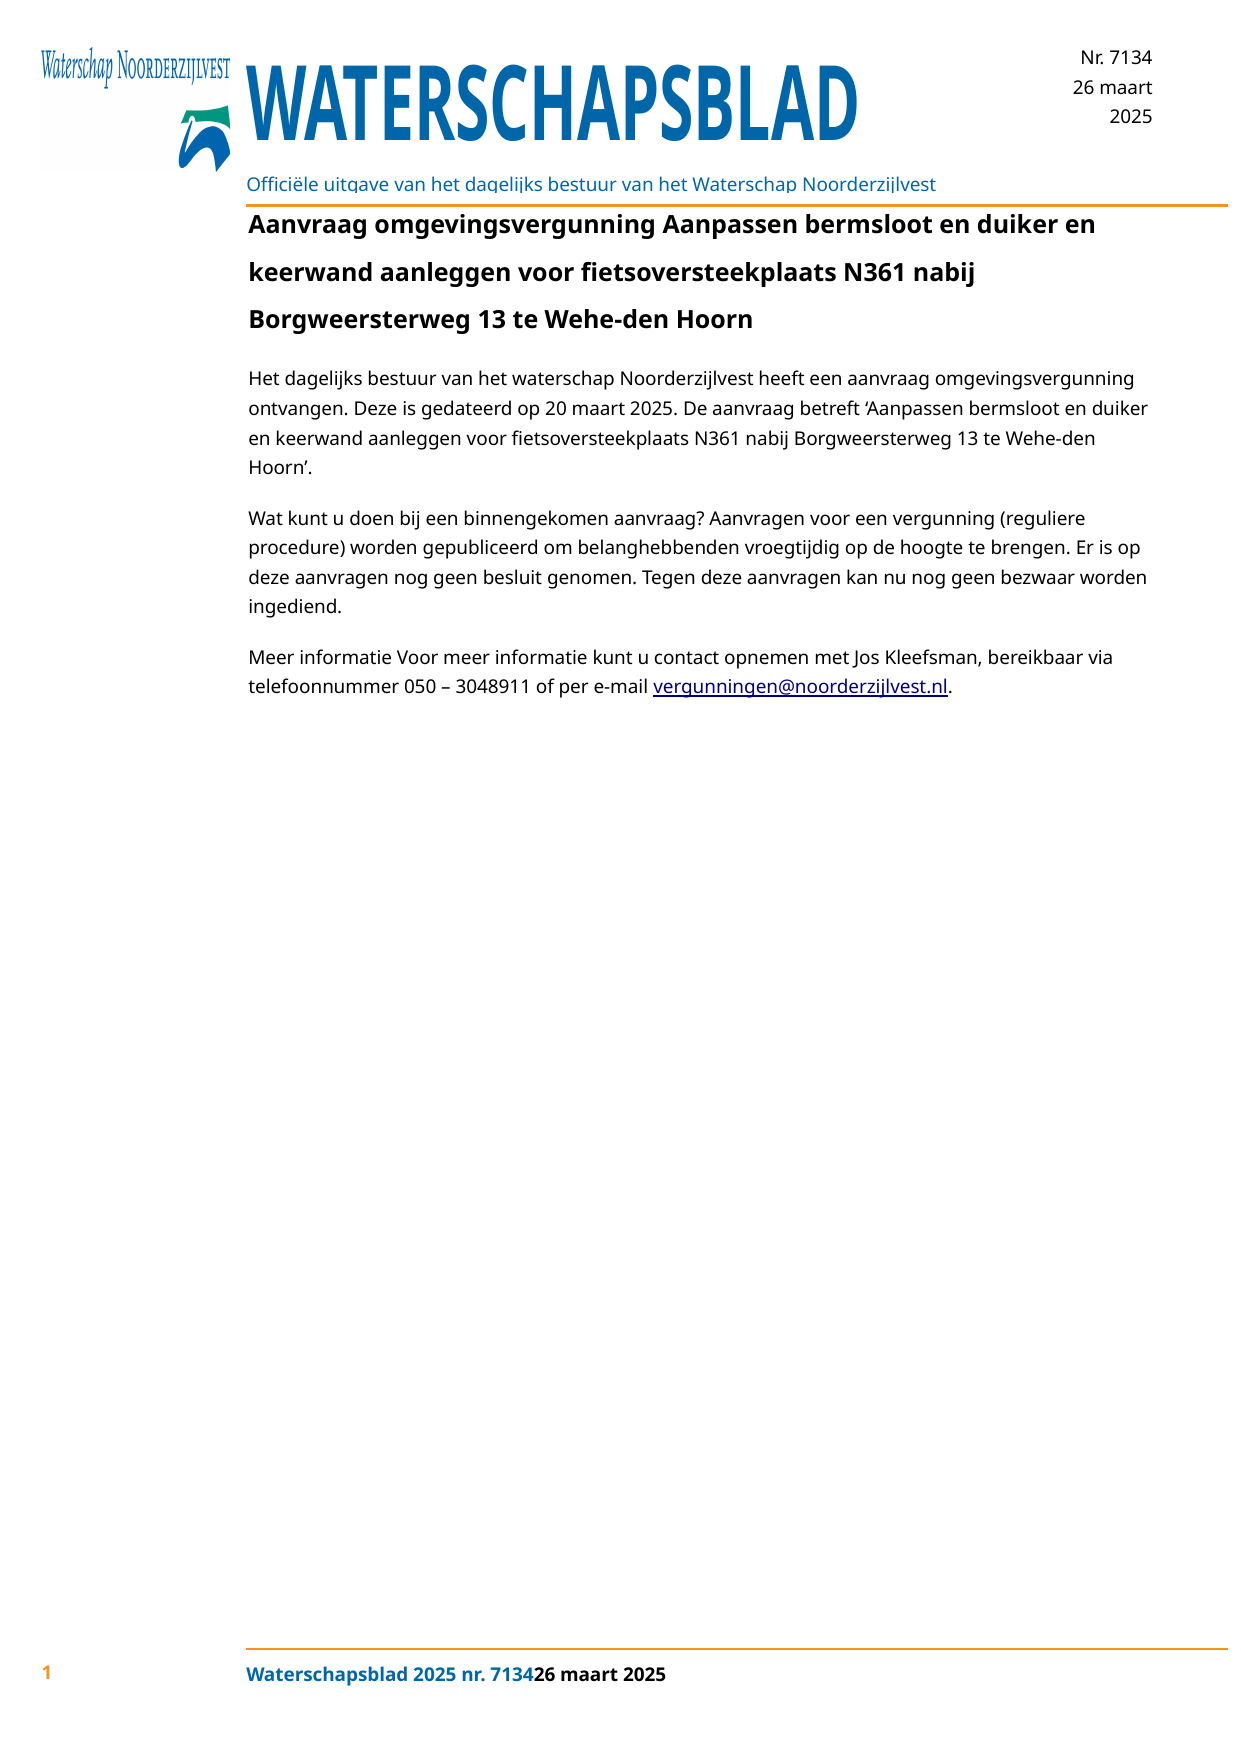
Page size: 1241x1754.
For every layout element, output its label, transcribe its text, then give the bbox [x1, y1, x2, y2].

text Het dagelijks bestuur van het waterschap Noorderzijlvest heeft een aanvraag omgevingsvergunning ontvangen. Deze is gedateerd op 20 maart 2025. De aanvraag betreft ‘Aanpassen bermsloot en duiker en keerwand aanleggen voor fietsoversteekplaats N361 nabij Borgweersterweg 13 te Wehe-den Hoorn’. [248, 366, 1152, 480]
text Meer informatie Voor meer informatie kunt u contact opnemen met Jos Kleefsman, bereikbaar via telefoonnummer 050 – 3048911 of per e-mail vergunningen@noorderzijlvest.nl. [248, 644, 1152, 699]
text Wat kunt u doen bij een binnengekomen aanvraag? Aanvragen voor een vergunning (reguliere procedure) worden gepubliceerd om belanghebbenden vroegtijdig op de hoogte te brengen. Er is op deze aanvragen nog geen besluit genomen. Tegen deze aanvragen kan nu nog geen bezwaar worden ingediend. [248, 505, 1152, 619]
text Aanvraag omgevingsvergunning Aanpassen bermsloot en duiker en keerwand aanleggen voor fietsoversteekplaats N361 nabij Borgweersterweg 13 te Wehe-den Hoorn [248, 207, 1152, 336]
picture [41, 47, 231, 172]
